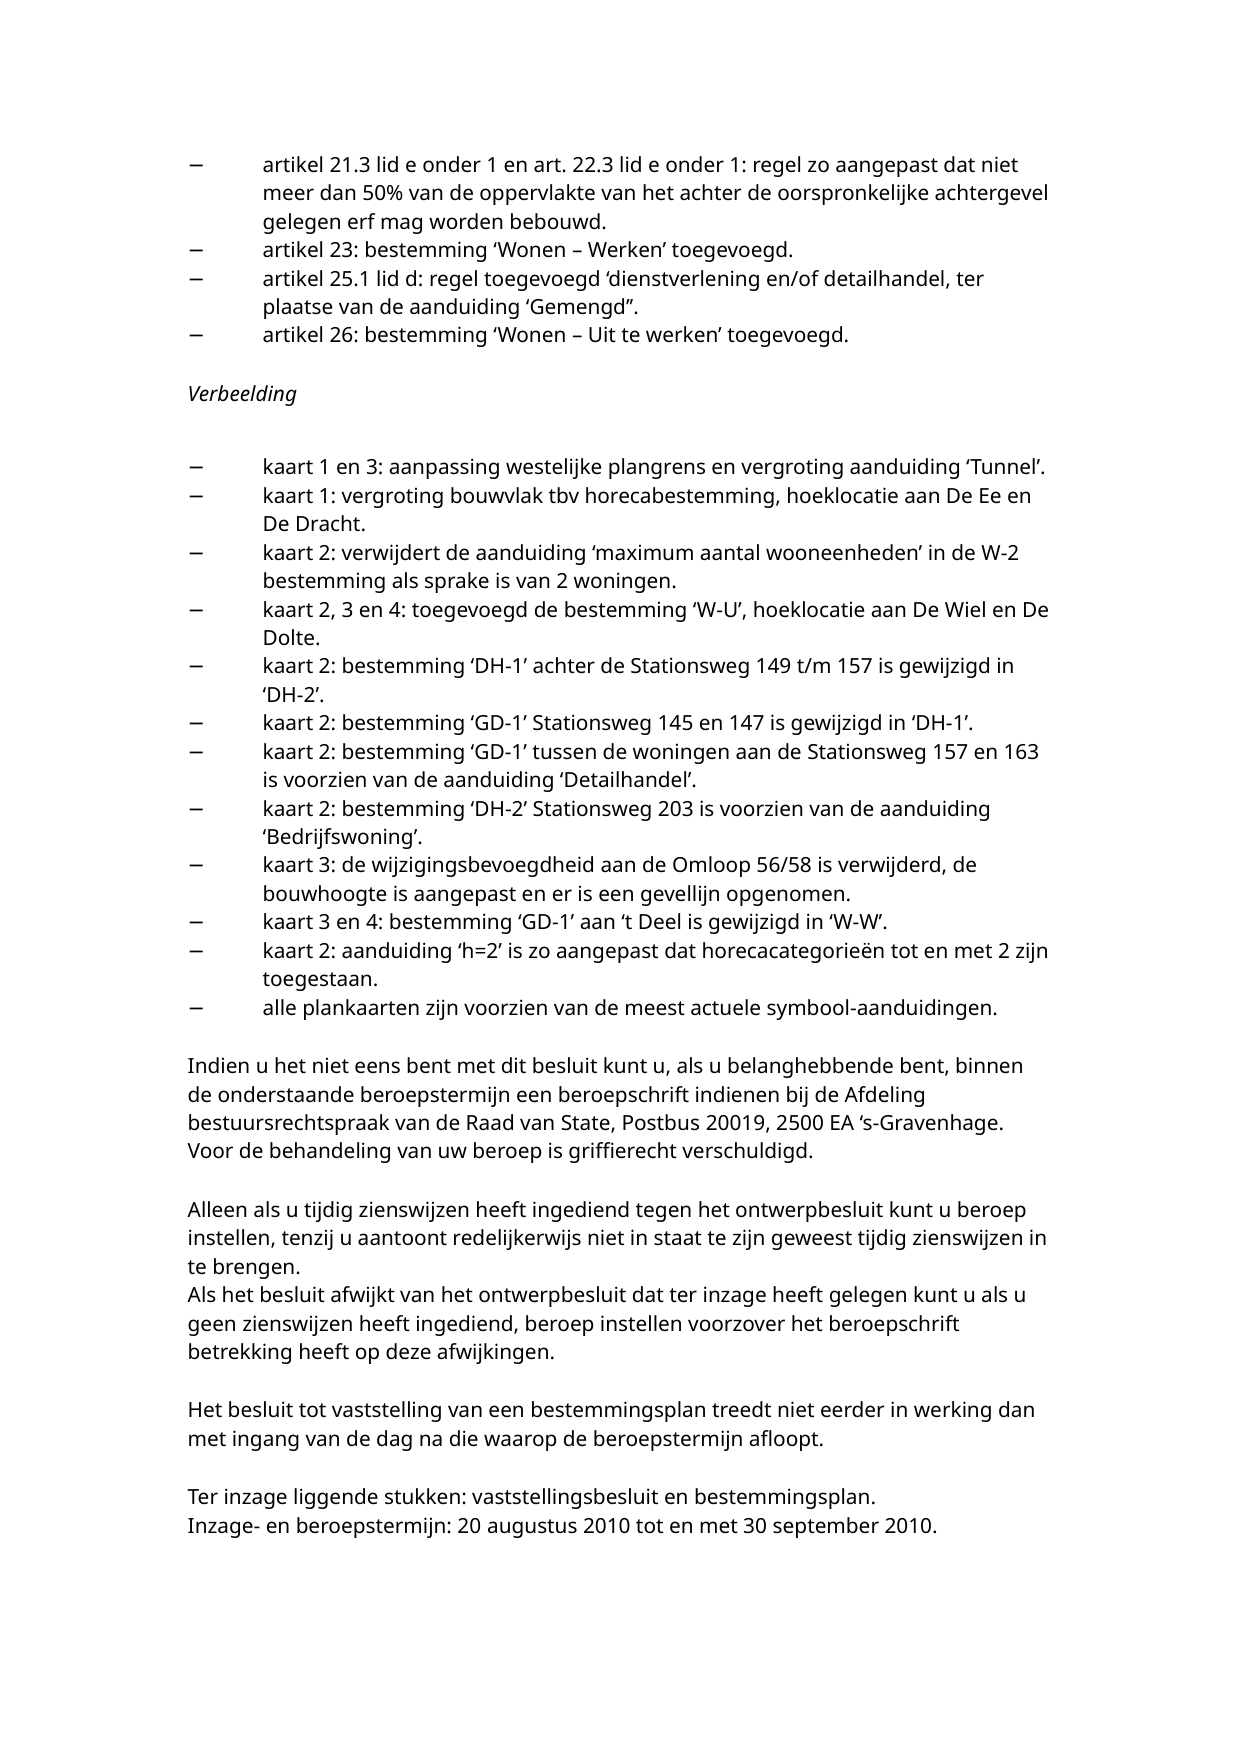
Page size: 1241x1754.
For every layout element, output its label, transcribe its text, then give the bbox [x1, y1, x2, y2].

text Ter inzage liggende stukken: vaststellingsbesluit en bestemmingsplan. [187, 1482, 1053, 1511]
text Verbeelding [187, 379, 1053, 407]
list artikel 23: bestemming ‘Wonen – Werken’ toegevoegd. [187, 235, 1053, 264]
list kaart 2: aanduiding ‘h=2’ is zo aangepast dat horecacategorieën tot en met 2 zijn toegestaan. [187, 936, 1053, 993]
text Als het besluit afwijkt van het ontwerpbesluit dat ter inzage heeft gelegen kunt u als u geen zienswijzen heeft ingediend, beroep instellen voorzover het beroepschrift betrekking heeft op deze afwijkingen. [187, 1280, 1053, 1366]
text Alleen als u tijdig zienswijzen heeft ingediend tegen het ontwerpbesluit kunt u beroep instellen, tenzij u aantoont redelijkerwijs niet in staat te zijn geweest tijdig zienswijzen in te brengen. [187, 1195, 1053, 1280]
text Inzage- en beroepstermijn: 20 augustus 2010 tot en met 30 september 2010. [187, 1511, 1053, 1539]
list artikel 21.3 lid e onder 1 en art. 22.3 lid e onder 1: regel zo aangepast dat niet meer dan 50% van de oppervlakte van het achter de oorspronkelijke achtergevel gelegen erf mag worden bebouwd. [187, 150, 1053, 235]
list kaart 2, 3 en 4: toegevoegd de bestemming ‘W-U’, hoeklocatie aan De Wiel en De Dolte. [187, 595, 1053, 652]
list kaart 2: bestemming ‘DH-2’ Stationsweg 203 is voorzien van de aanduiding ‘Bedrijfswoning’. [187, 794, 1053, 851]
list alle plankaarten zijn voorzien van de meest actuele symbool-aanduidingen. [187, 993, 1053, 1021]
list kaart 2: bestemming ‘GD-1’ tussen de woningen aan de Stationsweg 157 en 163 is voorzien van de aanduiding ‘Detailhandel’. [187, 737, 1053, 794]
list kaart 3: de wijzigingsbevoegdheid aan de Omloop 56/58 is verwijderd, de bouwhoogte is aangepast en er is een gevellijn opgenomen. [187, 851, 1053, 907]
list kaart 3 en 4: bestemming ‘GD-1’ aan ‘t Deel is gewijzigd in ‘W-W’. [187, 907, 1053, 936]
list kaart 2: bestemming ‘GD-1’ Stationsweg 145 en 147 is gewijzigd in ‘DH-1’. [187, 708, 1053, 737]
list kaart 1 en 3: aanpassing westelijke plangrens en vergroting aanduiding ‘Tunnel’. [187, 452, 1053, 481]
list kaart 2: verwijdert de aanduiding ‘maximum aantal wooneenheden’ in de W-2 bestemming als sprake is van 2 woningen. [187, 538, 1053, 595]
list artikel 26: bestemming ‘Wonen – Uit te werken’ toegevoegd. [187, 321, 1053, 349]
text Indien u het niet eens bent met dit besluit kunt u, als u belanghebbende bent, binnen de onderstaande beroepstermijn een beroepschrift indienen bij de Afdeling bestuursrechtspraak van de Raad van State, Postbus 20019, 2500 EA ‘s-Gravenhage. Voor de behandeling van uw beroep is griffierecht verschuldigd. [187, 1051, 1053, 1165]
text Het besluit tot vaststelling van een bestemmingsplan treedt niet eerder in werking dan met ingang van de dag na die waarop de beroepstermijn afloopt. [187, 1396, 1053, 1452]
list artikel 25.1 lid d: regel toegevoegd ‘dienstverlening en/of detailhandel, ter plaatse van de aanduiding ‘Gemengd’’. [187, 264, 1053, 321]
list kaart 1: vergroting bouwvlak tbv horecabestemming, hoeklocatie aan De Ee en De Dracht. [187, 481, 1053, 538]
list kaart 2: bestemming ‘DH-1’ achter de Stationsweg 149 t/m 157 is gewijzigd in ‘DH-2’. [187, 652, 1053, 708]
